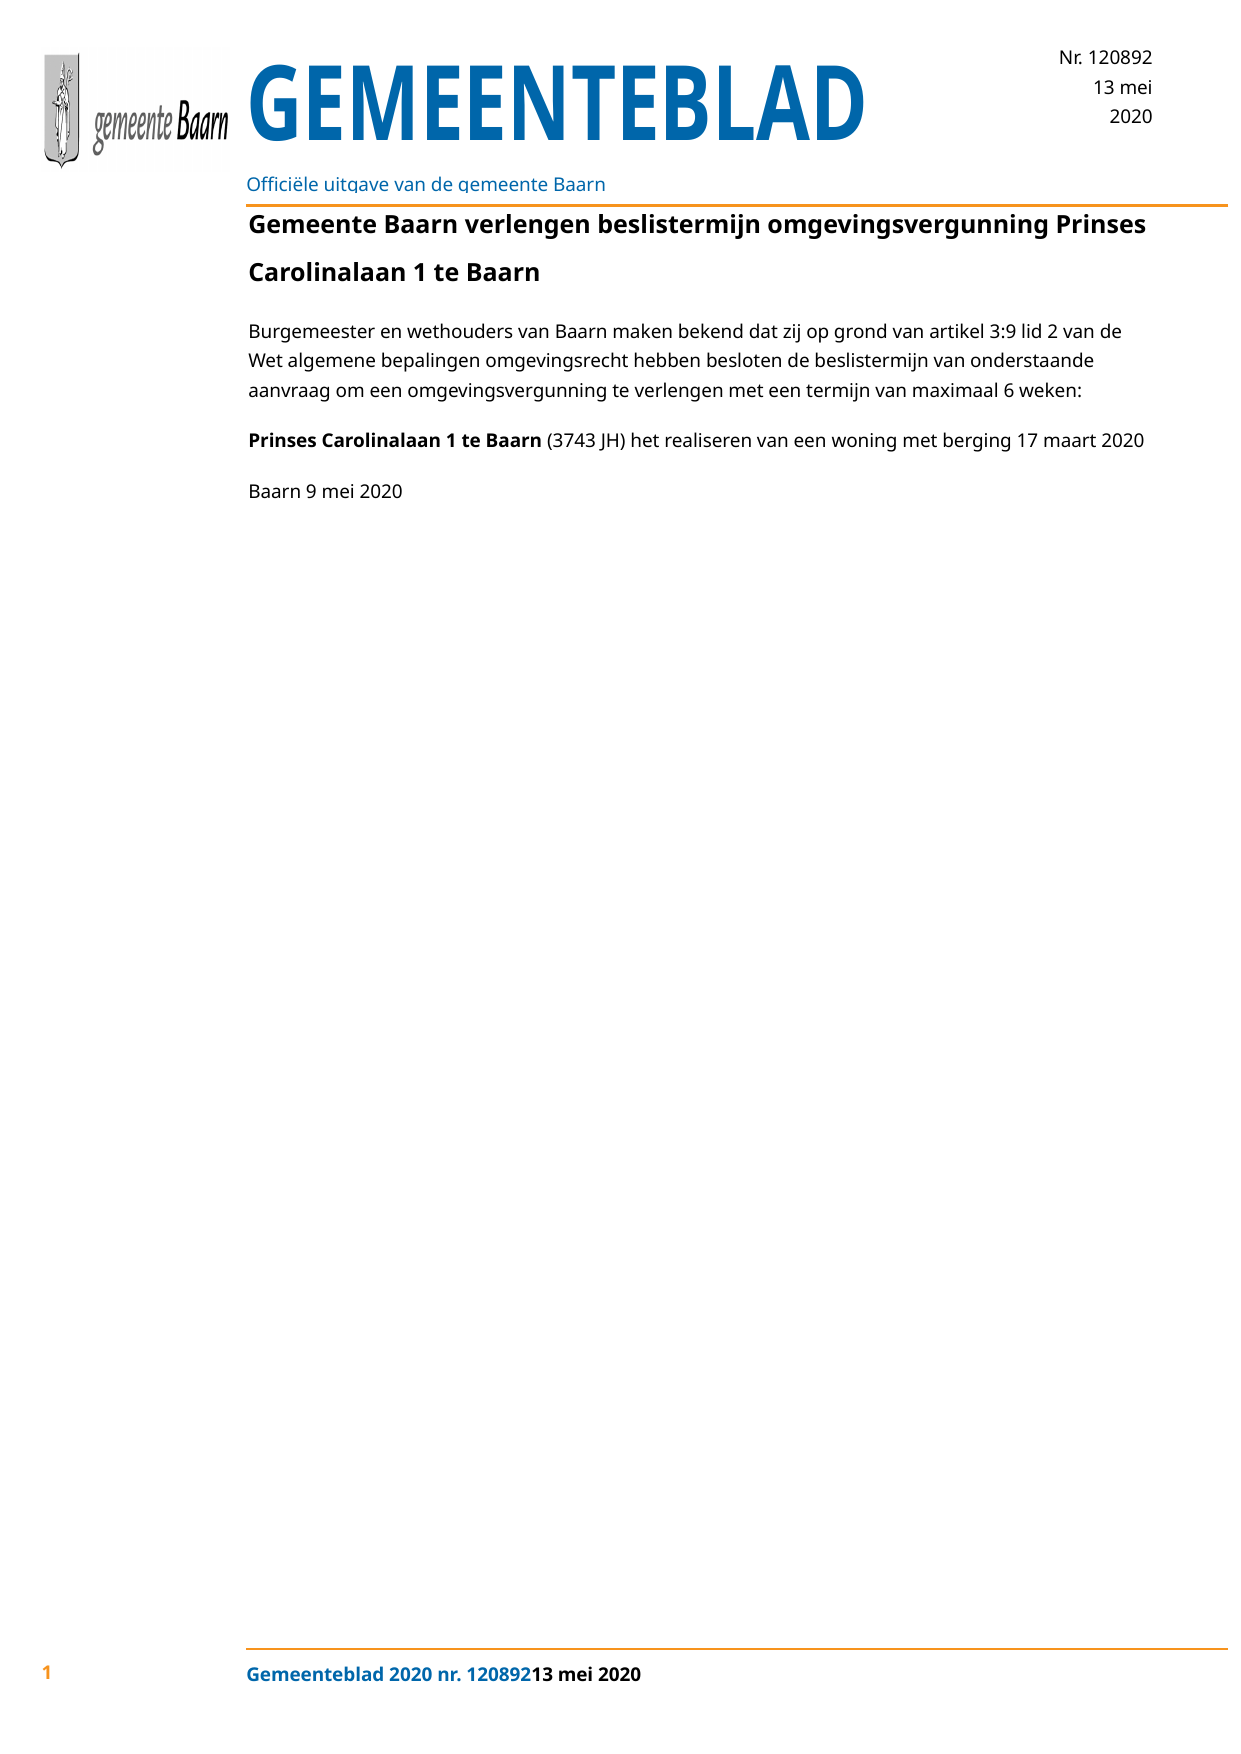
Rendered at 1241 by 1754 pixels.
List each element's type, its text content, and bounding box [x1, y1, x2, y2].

text Prinses Carolinalaan 1 te Baarn (3743 JH) het realiseren van een woning met berging 17 maart 2020 [248, 427, 1152, 453]
text Gemeente Baarn verlengen beslistermijn omgevingsvergunning Prinses Carolinalaan 1 te Baarn [248, 207, 1152, 288]
picture [41, 47, 231, 172]
text Burgemeester en wethouders van Baarn maken bekend dat zij op grond van artikel 3:9 lid 2 van de Wet algemene bepalingen omgevingsrecht hebben besloten de beslistermijn van onderstaande aanvraag om een omgevingsvergunning te verlengen met een termijn van maximaal 6 weken: [248, 318, 1152, 403]
text Baarn 9 mei 2020 [248, 478, 1152, 504]
